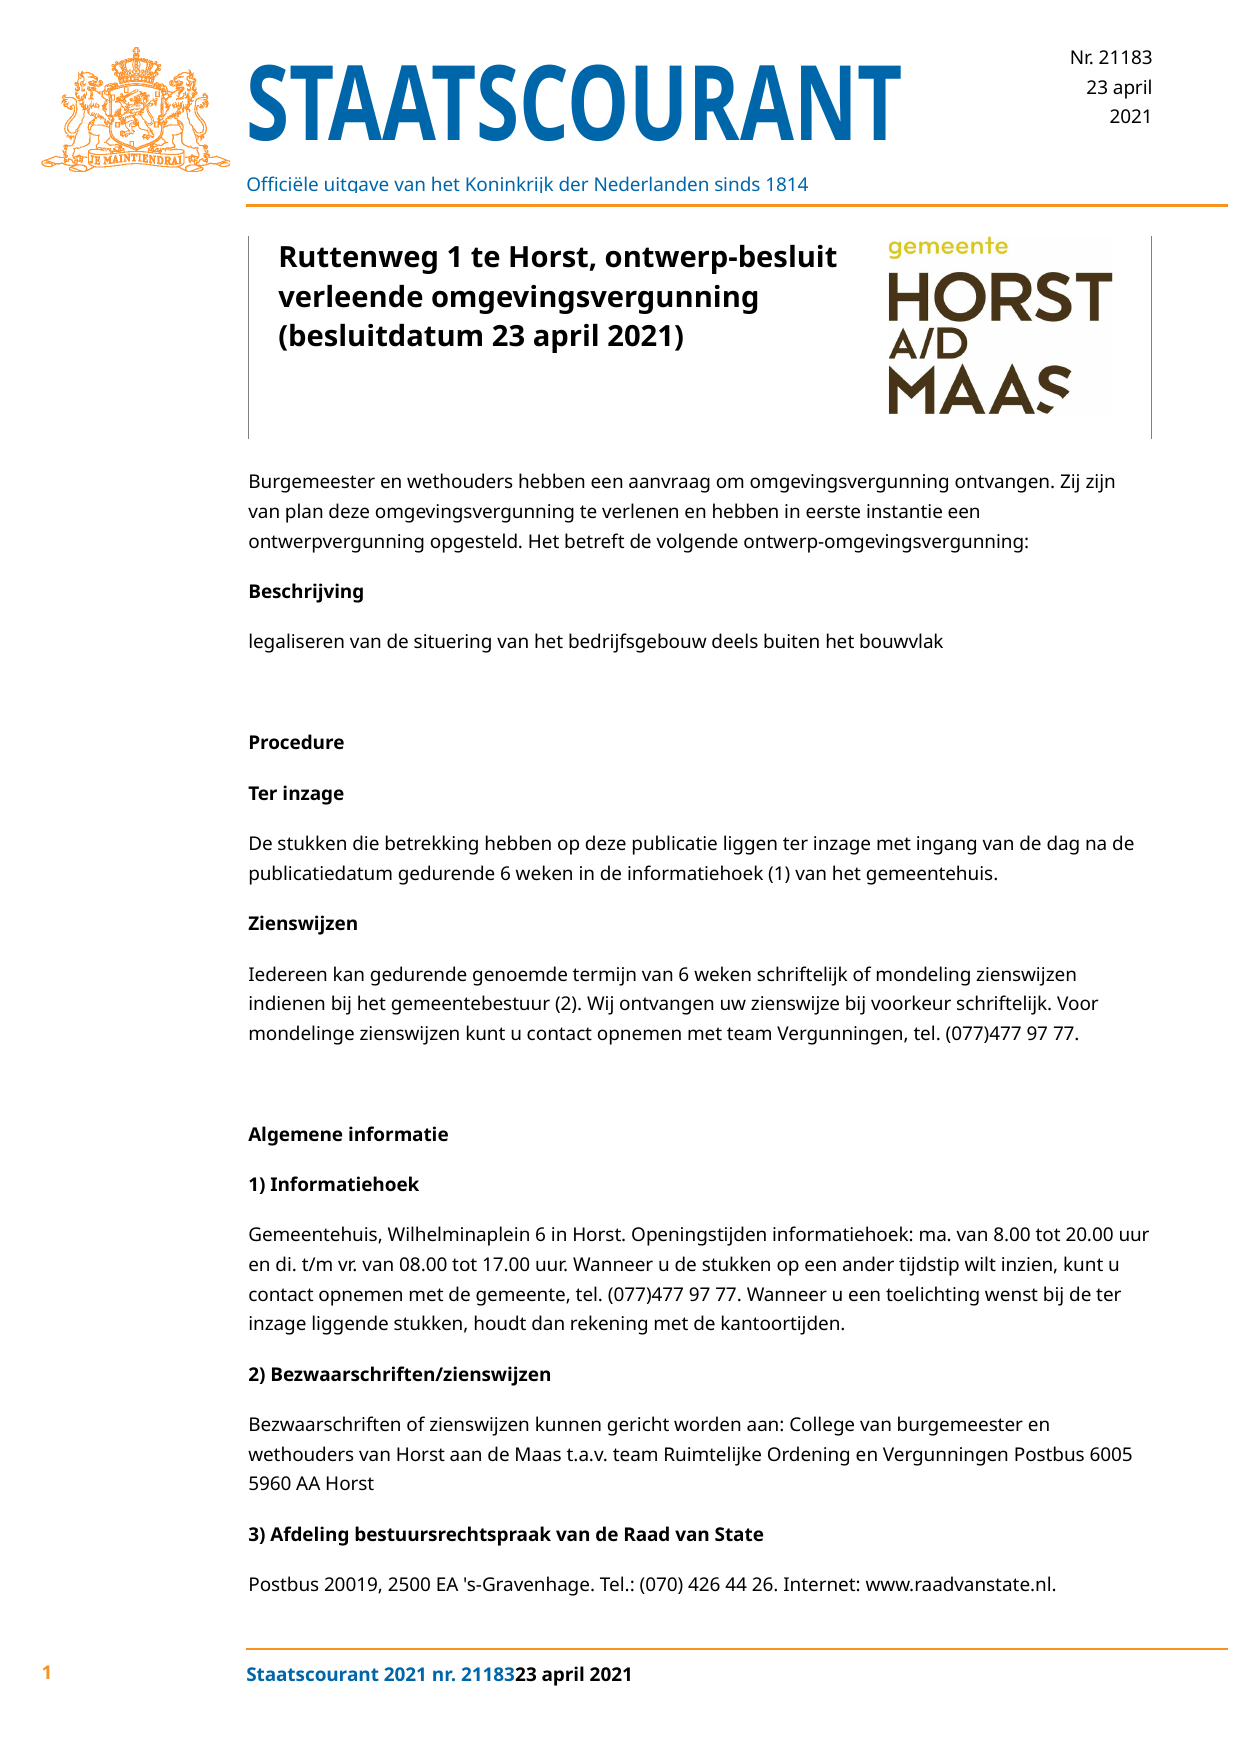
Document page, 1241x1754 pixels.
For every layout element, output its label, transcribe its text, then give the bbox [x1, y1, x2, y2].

text Algemene informatie [248, 1121, 1152, 1146]
text De stukken die betrekking hebben op deze publicatie liggen ter inzage met ingang van de dag na de publicatiedatum gedurende 6 weken in de informatiehoek (1) van het gemeentehuis. [248, 830, 1152, 886]
text Gemeentehuis, Wilhelminaplein 6 in Horst. Openingstijden informatiehoek: ma. van 8.00 tot 20.00 uur en di. t/m vr. van 08.00 tot 17.00 uur. Wanneer u de stukken op een ander tijdstip wilt inzien, kunt u contact opnemen met de gemeente, tel. (077)477 97 77. Wanneer u een toelichting wenst bij de ter inzage liggende stukken, houdt dan rekening met de kantoortijden. [248, 1222, 1152, 1336]
text Beschrijving [248, 578, 1152, 604]
text Postbus 20019, 2500 EA 's-Gravenhage. Tel.: (070) 426 44 26. Internet: www.raadvanstate.nl. [248, 1571, 1152, 1597]
table_header [1113, 236, 1151, 413]
table_header [850, 236, 888, 413]
table_header [850, 414, 1151, 439]
text Iedereen kan gedurende genoemde termijn van 6 weken schriftelijk of mondeling zienswijzen indienen bij het gemeentebestuur (2). Wij ontvangen uw zienswijze bij voorkeur schriftelijk. Voor mondelinge zienswijzen kunt u contact opnemen met team Vergunningen, tel. (077)477 97 77. [248, 961, 1152, 1046]
text Bezwaarschriften of zienswijzen kunnen gericht worden aan: College van burgemeester en wethouders van Horst aan de Maas t.a.v. team Ruimtelijke Ordening en Vergunningen Postbus 6005 5960 AA Horst [248, 1411, 1152, 1496]
text 2) Bezwaarschriften/zienswijzen [248, 1361, 1152, 1386]
text Procedure [248, 729, 1152, 755]
text Burgemeester en wethouders hebben een aanvraag om omgevingsvergunning ontvangen. Zij zijn van plan deze omgevingsvergunning te verlenen en hebben in eerste instantie een ontwerpvergunning opgesteld. Het betreft de volgende ontwerp-omgevingsvergunning: [248, 469, 1152, 553]
picture [41, 47, 231, 172]
text 1) Informatiehoek [248, 1171, 1152, 1197]
text Ter inzage [248, 780, 1152, 806]
table_header Ruttenweg 1 te Horst, ontwerp-besluit verleende omgevingsvergunning (besluitdatum 23 april 2021) [249, 236, 850, 439]
text 3) Afdeling bestuursrechtspraak van de Raad van State [248, 1521, 1152, 1546]
text Zienswijzen [248, 910, 1152, 936]
text legaliseren van de situering van het bedrijfsgebouw deels buiten het bouwvlak [248, 629, 1152, 654]
picture [888, 236, 1113, 414]
